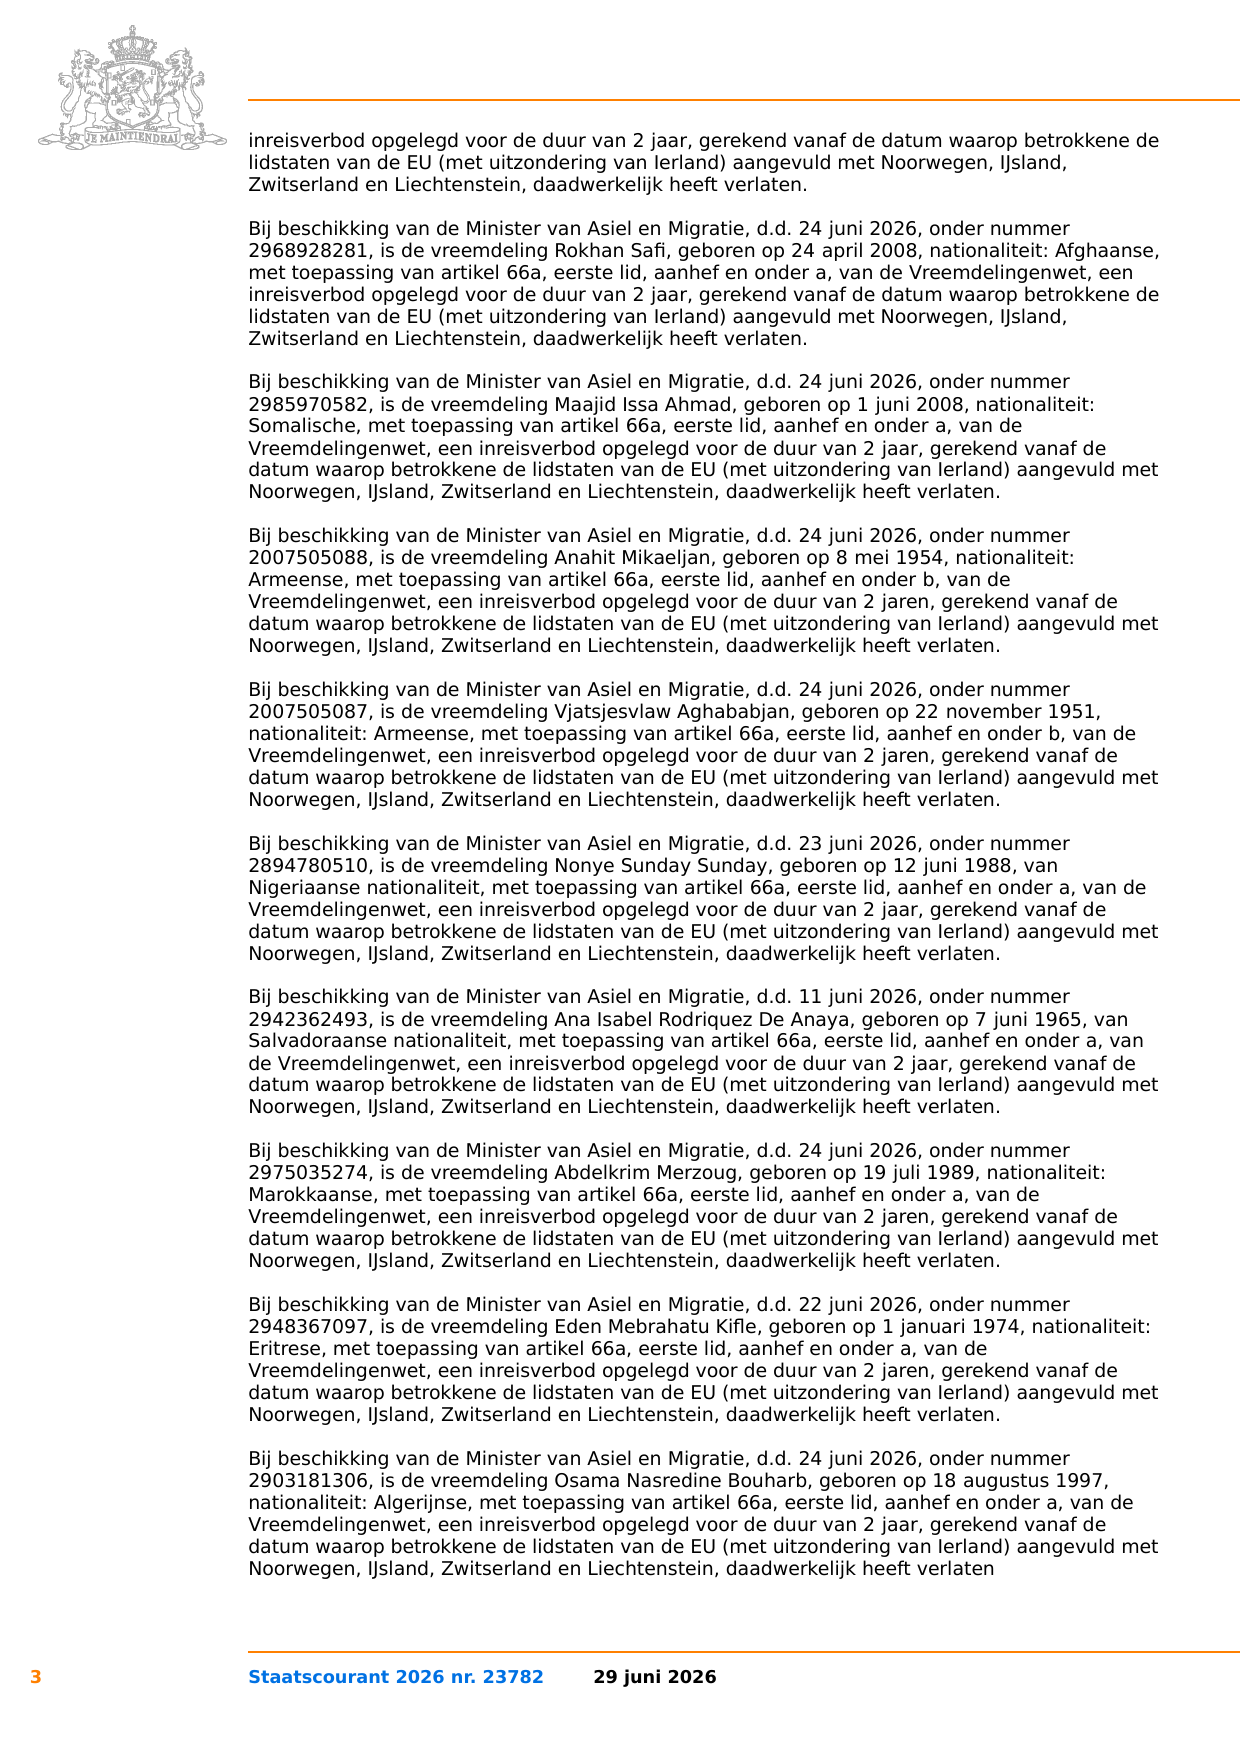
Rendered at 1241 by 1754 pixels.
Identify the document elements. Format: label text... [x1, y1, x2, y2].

text Bij beschikking van de Minister van Asiel en Migratie, d.d. 11 juni 2026, onder nummer 2942362493, is de vreemdeling Ana Isabel Rodriquez De Anaya, geboren op 7 juni 1965, van Salvadoraanse nationaliteit, met toepassing van artikel 66a, eerste lid, aanhef en onder a, van de Vreemdelingenwet, een inreisverbod opgelegd voor de duur van 2 jaar, gerekend vanaf de datum waarop betrokkene de lidstaten van de EU (met uitzondering van Ierland) aangevuld met Noorwegen, IJsland, Zwitserland en Liechtenstein, daadwerkelijk heeft verlaten. [248, 986, 1163, 1118]
text Bij beschikking van de Minister van Asiel en Migratie, d.d. 22 juni 2026, onder nummer 2948367097, is de vreemdeling Eden Mebrahatu Kifle, geboren op 1 januari 1974, nationaliteit: Eritrese, met toepassing van artikel 66a, eerste lid, aanhef en onder a, van de Vreemdelingenwet, een inreisverbod opgelegd voor de duur van 2 jaren, gerekend vanaf de datum waarop betrokkene de lidstaten van de EU (met uitzondering van Ierland) aangevuld met Noorwegen, IJsland, Zwitserland en Liechtenstein, daadwerkelijk heeft verlaten. [248, 1294, 1163, 1426]
text Bij beschikking van de Minister van Asiel en Migratie, d.d. 24 juni 2026, onder nummer 2007505087, is de vreemdeling Vjatsjesvlaw Aghababjan, geboren op 22 november 1951, nationaliteit: Armeense, met toepassing van artikel 66a, eerste lid, aanhef en onder b, van de Vreemdelingenwet, een inreisverbod opgelegd voor de duur van 2 jaren, gerekend vanaf de datum waarop betrokkene de lidstaten van de EU (met uitzondering van Ierland) aangevuld met Noorwegen, IJsland, Zwitserland en Liechtenstein, daadwerkelijk heeft verlaten. [248, 679, 1163, 811]
text inreisverbod opgelegd voor de duur van 2 jaar, gerekend vanaf de datum waarop betrokkene de lidstaten van de EU (met uitzondering van Ierland) aangevuld met Noorwegen, IJsland, Zwitserland en Liechtenstein, daadwerkelijk heeft verlaten. [248, 130, 1163, 196]
text Bij beschikking van de Minister van Asiel en Migratie, d.d. 24 juni 2026, onder nummer 2968928281, is de vreemdeling Rokhan Safi, geboren op 24 april 2008, nationaliteit: Afghaanse, met toepassing van artikel 66a, eerste lid, aanhef en onder a, van de Vreemdelingenwet, een inreisverbod opgelegd voor de duur van 2 jaar, gerekend vanaf de datum waarop betrokkene de lidstaten van de EU (met uitzondering van Ierland) aangevuld met Noorwegen, IJsland, Zwitserland en Liechtenstein, daadwerkelijk heeft verlaten. [248, 218, 1163, 349]
text Bij beschikking van de Minister van Asiel en Migratie, d.d. 24 juni 2026, onder nummer 2975035274, is de vreemdeling Abdelkrim Merzoug, geboren op 19 juli 1989, nationaliteit: Marokkaanse, met toepassing van artikel 66a, eerste lid, aanhef en onder a, van de Vreemdelingenwet, een inreisverbod opgelegd voor de duur van 2 jaren, gerekend vanaf de datum waarop betrokkene de lidstaten van de EU (met uitzondering van Ierland) aangevuld met Noorwegen, IJsland, Zwitserland en Liechtenstein, daadwerkelijk heeft verlaten. [248, 1140, 1163, 1272]
text Bij beschikking van de Minister van Asiel en Migratie, d.d. 24 juni 2026, onder nummer 2903181306, is de vreemdeling Osama Nasredine Bouharb, geboren op 18 augustus 1997, nationaliteit: Algerijnse, met toepassing van artikel 66a, eerste lid, aanhef en onder a, van de Vreemdelingenwet, een inreisverbod opgelegd voor de duur van 2 jaar, gerekend vanaf de datum waarop betrokkene de lidstaten van de EU (met uitzondering van Ierland) aangevuld met Noorwegen, IJsland, Zwitserland en Liechtenstein, daadwerkelijk heeft verlaten [248, 1448, 1163, 1579]
text Bij beschikking van de Minister van Asiel en Migratie, d.d. 24 juni 2026, onder nummer 2007505088, is de vreemdeling Anahit Mikaeljan, geboren op 8 mei 1954, nationaliteit: Armeense, met toepassing van artikel 66a, eerste lid, aanhef en onder b, van de Vreemdelingenwet, een inreisverbod opgelegd voor de duur van 2 jaren, gerekend vanaf de datum waarop betrokkene de lidstaten van de EU (met uitzondering van Ierland) aangevuld met Noorwegen, IJsland, Zwitserland en Liechtenstein, daadwerkelijk heeft verlaten. [248, 525, 1163, 657]
picture [38, 25, 227, 150]
text Bij beschikking van de Minister van Asiel en Migratie, d.d. 23 juni 2026, onder nummer 2894780510, is de vreemdeling Nonye Sunday Sunday, geboren op 12 juni 1988, van Nigeriaanse nationaliteit, met toepassing van artikel 66a, eerste lid, aanhef en onder a, van de Vreemdelingenwet, een inreisverbod opgelegd voor de duur van 2 jaar, gerekend vanaf de datum waarop betrokkene de lidstaten van de EU (met uitzondering van Ierland) aangevuld met Noorwegen, IJsland, Zwitserland en Liechtenstein, daadwerkelijk heeft verlaten. [248, 833, 1163, 964]
text Bij beschikking van de Minister van Asiel en Migratie, d.d. 24 juni 2026, onder nummer 2985970582, is de vreemdeling Maajid Issa Ahmad, geboren op 1 juni 2008, nationaliteit: Somalische, met toepassing van artikel 66a, eerste lid, aanhef en onder a, van de Vreemdelingenwet, een inreisverbod opgelegd voor de duur van 2 jaar, gerekend vanaf de datum waarop betrokkene de lidstaten van de EU (met uitzondering van Ierland) aangevuld met Noorwegen, IJsland, Zwitserland en Liechtenstein, daadwerkelijk heeft verlaten. [248, 371, 1163, 503]
